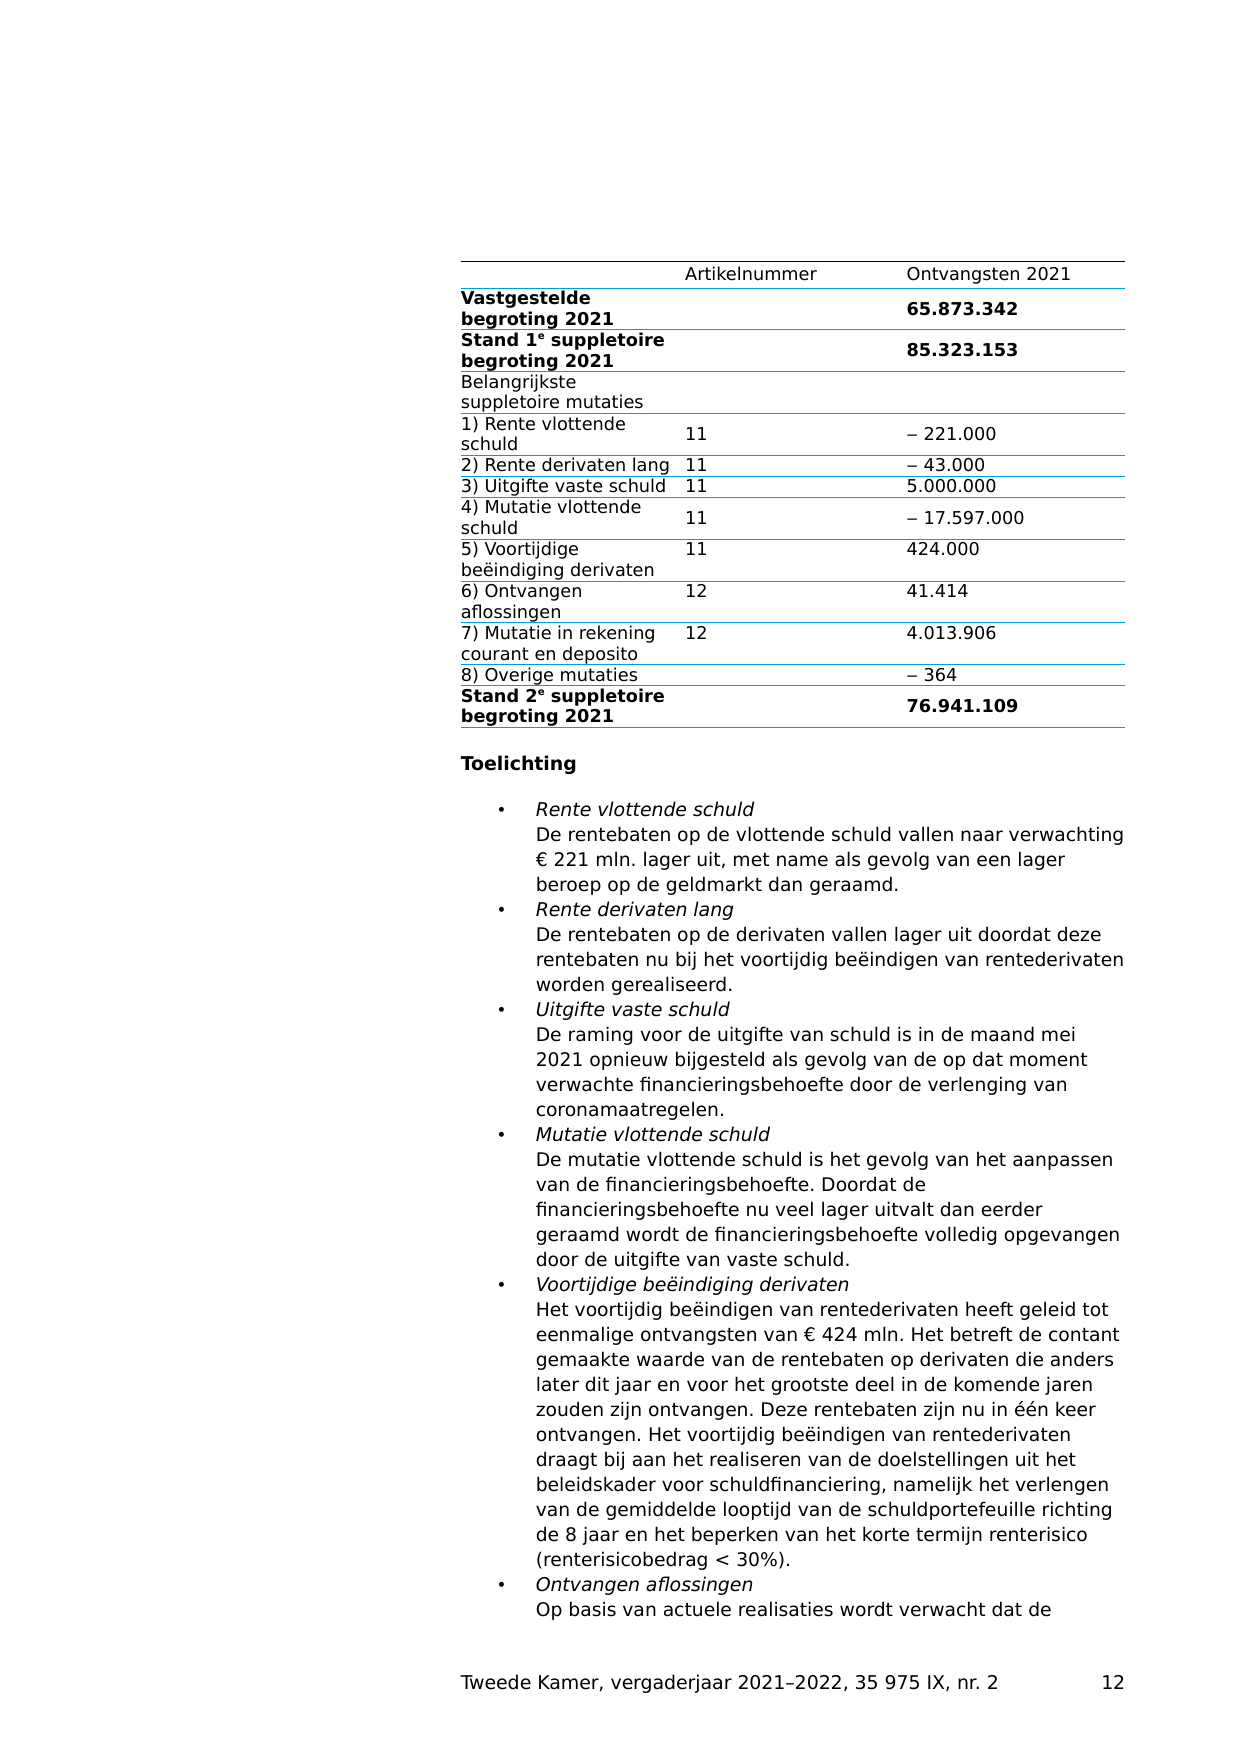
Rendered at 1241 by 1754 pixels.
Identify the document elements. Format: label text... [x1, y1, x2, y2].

text Toelichting [461, 752, 1125, 796]
table_cell 7) Mutatie in rekening courant en deposito [461, 623, 682, 664]
table_cell Belangrijkste suppletoire mutaties [461, 372, 682, 413]
table_cell 6) Ontvangen aflossingen [461, 582, 682, 622]
table_cell 4) Mutatie vlottende schuld [461, 498, 682, 539]
table_cell 85.323.153 [904, 330, 1125, 371]
table_cell Stand 1e suppletoire begroting 2021 [461, 330, 682, 371]
table_cell 3) Uitgifte vaste schuld [461, 477, 682, 497]
table_cell 424.000 [904, 540, 1125, 581]
table_cell [682, 665, 903, 685]
list Op basis van actuele realisaties wordt verwacht dat de [498, 1596, 1125, 1621]
table_cell 8) Overige mutaties [461, 665, 682, 685]
table_cell ‒ 43.000 [904, 456, 1125, 476]
table_cell 11 [682, 498, 903, 539]
table_cell 41.414 [904, 582, 1125, 622]
table_cell [461, 262, 682, 288]
table_cell Ontvangsten 2021 [904, 262, 1125, 288]
list De raming voor de uitgifte van schuld is in de maand mei 2021 opnieuw bijgesteld als gevolg van de op dat moment verwachte financieringsbehoefte door de verlenging van coronamaatregelen. [498, 1021, 1125, 1121]
table_cell Vastgestelde begroting 2021 [461, 289, 682, 329]
list Rente derivaten lang [498, 896, 1125, 921]
table_header Tabel 5 Belangrijkste suppletoire ontvangstenmutaties 2021 (Tweede suppletoire begroting) ( Bedragen x € 1.000) [461, 213, 1125, 261]
table_cell [682, 330, 903, 371]
list Mutatie vlottende schuld [498, 1121, 1125, 1146]
table_cell 5) Voortijdige beëindiging derivaten [461, 540, 682, 581]
table_cell [682, 686, 903, 727]
list Het voortijdig beëindigen van rentederivaten heeft geleid tot eenmalige ontvangsten van € 424 mln. Het betreft de contant gemaakte waarde van de rentebaten op derivaten die anders later dit jaar en voor het grootste deel in de komende jaren zouden zijn ontvangen. Deze rentebaten zijn nu in één keer ontvangen. Het voortijdig beëindigen van rentederivaten draagt bij aan het realiseren van de doelstellingen uit het beleidskader voor schuldfinanciering, namelijk het verlengen van de gemiddelde looptijd van de schuldportefeuille richting de 8 jaar en het beperken van het korte termijn renterisico (renterisicobedrag < 30%). [498, 1296, 1125, 1571]
table_cell 12 [682, 623, 903, 664]
table_cell 2) Rente derivaten lang [461, 456, 682, 476]
table_cell ‒ 221.000 [904, 414, 1125, 455]
list De rentebaten op de vlottende schuld vallen naar verwachting € 221 mln. lager uit, met name als gevolg van een lager beroep op de geldmarkt dan geraamd. [498, 821, 1125, 896]
list Rente vlottende schuld [498, 796, 1125, 821]
table_cell ‒ 17.597.000 [904, 498, 1125, 539]
table_cell 1) Rente vlottende schuld [461, 414, 682, 455]
list Voortijdige beëindiging derivaten [498, 1271, 1125, 1296]
table_cell [682, 289, 903, 329]
table_cell 11 [682, 540, 903, 581]
list De rentebaten op de derivaten vallen lager uit doordat deze rentebaten nu bij het voortijdig beëindigen van rentederivaten worden gerealiseerd. [498, 921, 1125, 996]
table_cell 11 [682, 414, 903, 455]
table_cell 5.000.000 [904, 477, 1125, 497]
table_cell 4.013.906 [904, 623, 1125, 664]
table_cell [904, 372, 1125, 413]
list Uitgifte vaste schuld [498, 996, 1125, 1021]
table_cell 11 [682, 477, 903, 497]
table_cell Stand 2e suppletoire begroting 2021 [461, 686, 682, 727]
table_cell [682, 372, 903, 413]
table_cell Artikelnummer [682, 262, 903, 288]
list De mutatie vlottende schuld is het gevolg van het aanpassen van de financieringsbehoefte. Doordat de financieringsbehoefte nu veel lager uitvalt dan eerder geraamd wordt de financieringsbehoefte volledig opgevangen door de uitgifte van vaste schuld. [498, 1146, 1125, 1271]
list Ontvangen aflossingen [498, 1571, 1125, 1596]
table_cell 65.873.342 [904, 289, 1125, 329]
table_cell ‒ 364 [904, 665, 1125, 685]
table_cell 11 [682, 456, 903, 476]
table_cell 12 [682, 582, 903, 622]
table_cell 76.941.109 [904, 686, 1125, 727]
